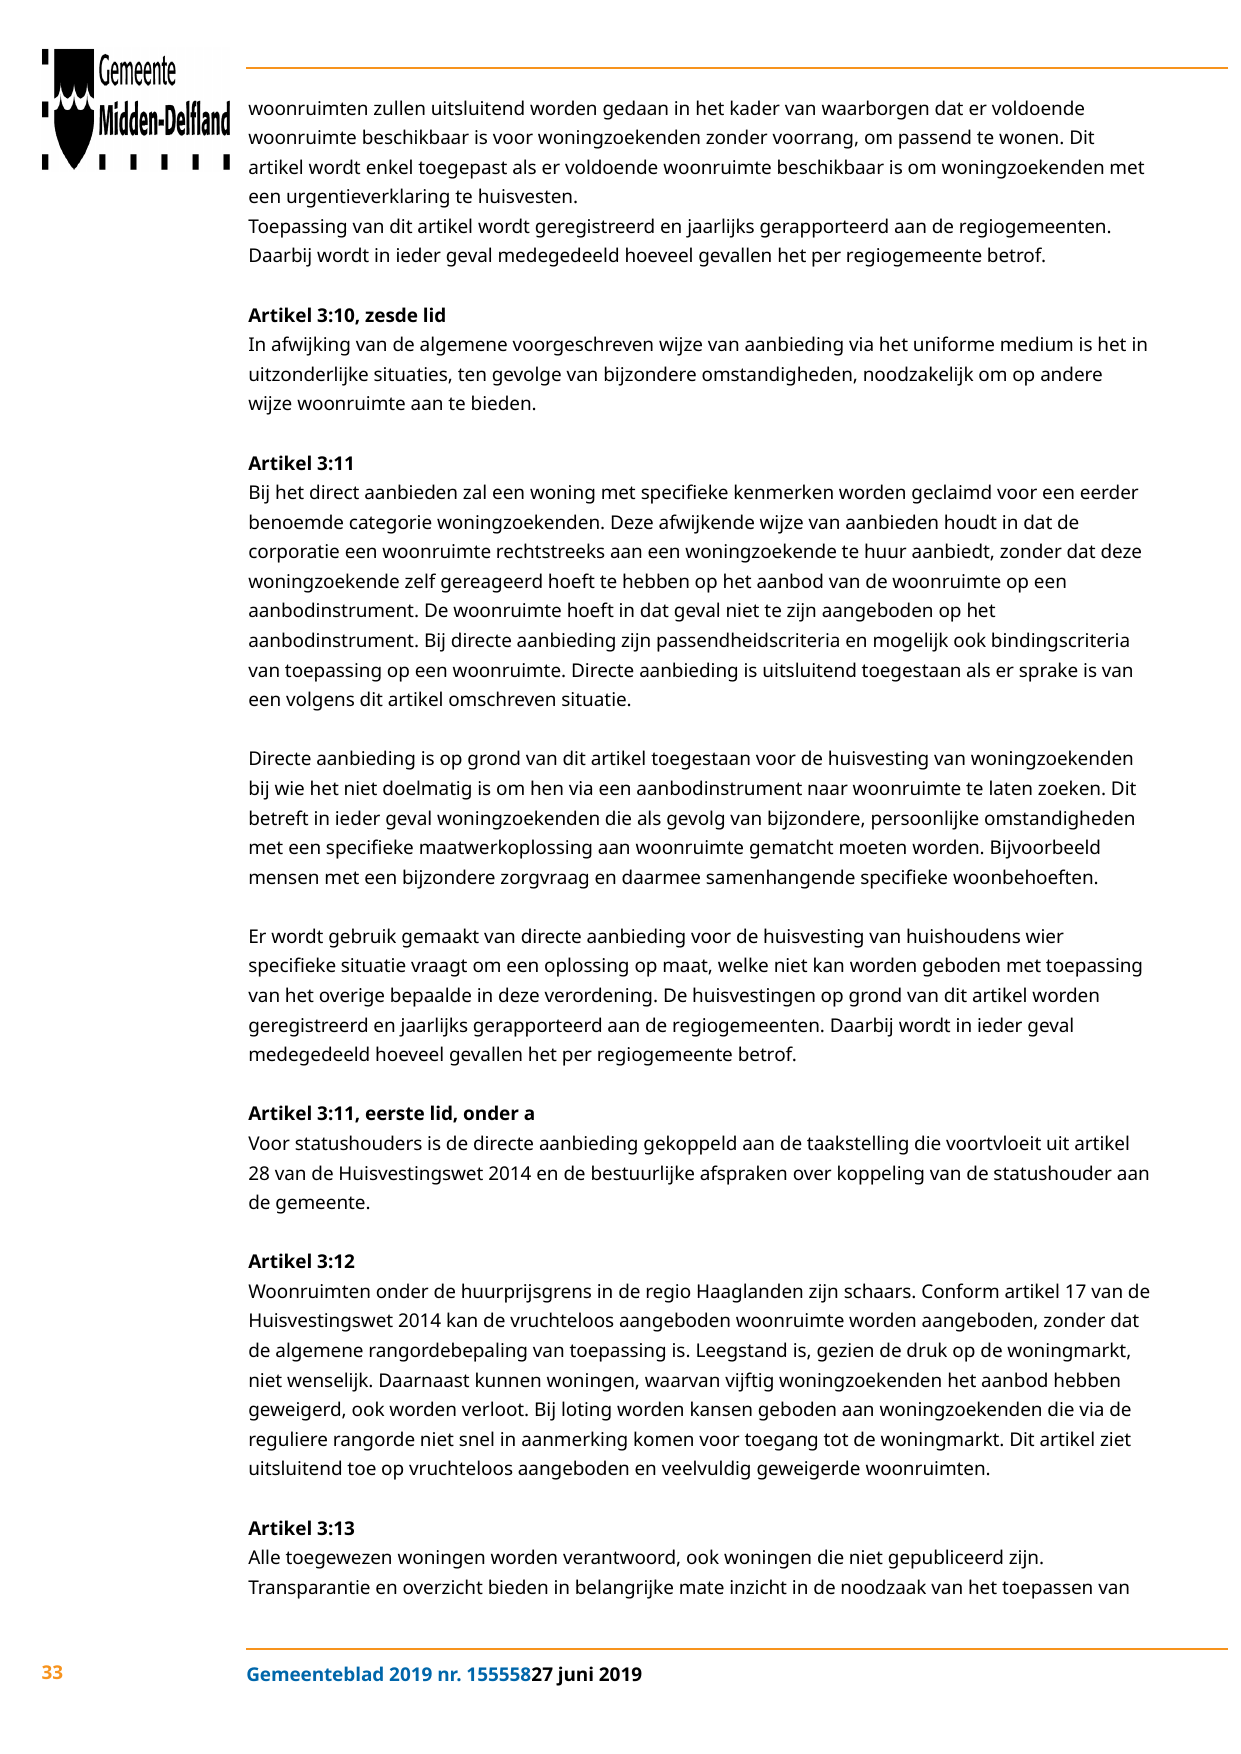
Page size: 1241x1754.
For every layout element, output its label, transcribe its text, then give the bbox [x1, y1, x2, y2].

text Artikel 3:12 [248, 1248, 1152, 1274]
text In afwijking van de algemene voorgeschreven wijze van aanbieding via het uniforme medium is het in uitzonderlijke situaties, ten gevolge van bijzondere omstandigheden, noodzakelijk om op andere wijze woonruimte aan te bieden. [248, 331, 1152, 416]
text Voor statushouders is de directe aanbieding gekoppeld aan de taakstelling die voortvloeit uit artikel 28 van de Huisvestingswet 2014 en de bestuurlijke afspraken over koppeling van de statushouder aan de gemeente. [248, 1130, 1152, 1215]
text Artikel 3:13 [248, 1515, 1152, 1541]
picture [41, 47, 231, 172]
text woonruimten zullen uitsluitend worden gedaan in het kader van waarborgen dat er voldoende woonruimte beschikbaar is voor woningzoekenden zonder voorrang, om passend te wonen. Dit artikel wordt enkel toegepast als er voldoende woonruimte beschikbaar is om woningzoekenden met een urgentieverklaring te huisvesten. [248, 95, 1152, 209]
text Bij het direct aanbieden zal een woning met specifieke kenmerken worden geclaimd voor een eerder benoemde categorie woningzoekenden. Deze afwijkende wijze van aanbieden houdt in dat de corporatie een woonruimte rechtstreeks aan een woningzoekende te huur aanbiedt, zonder dat deze woningzoekende zelf gereageerd hoeft te hebben op het aanbod van de woonruimte op een aanbodinstrument. De woonruimte hoeft in dat geval niet te zijn aangeboden op het aanbodinstrument. Bij directe aanbieding zijn passendheidscriteria en mogelijk ook bindingscriteria van toepassing op een woonruimte. Directe aanbieding is uitsluitend toegestaan als er sprake is van een volgens dit artikel omschreven situatie. [248, 479, 1152, 712]
text Artikel 3:11 [248, 450, 1152, 476]
text Toepassing van dit artikel wordt geregistreerd en jaarlijks gerapporteerd aan de regiogemeenten. Daarbij wordt in ieder geval medegedeeld hoeveel gevallen het per regiogemeente betrof. [248, 213, 1152, 268]
text Alle toegewezen woningen worden verantwoord, ook woningen die niet gepubliceerd zijn. Transparantie en overzicht bieden in belangrijke mate inzicht in de noodzaak van het toepassen van [248, 1544, 1152, 1600]
text Artikel 3:10, zesde lid [248, 302, 1152, 328]
text Artikel 3:11, eerste lid, onder a [248, 1101, 1152, 1126]
text Directe aanbieding is op grond van dit artikel toegestaan voor de huisvesting van woningzoekenden bij wie het niet doelmatig is om hen via een aanbodinstrument naar woonruimte te laten zoeken. Dit betreft in ieder geval woningzoekenden die als gevolg van bijzondere, persoonlijke omstandigheden met een specifieke maatwerkoplossing aan woonruimte gematcht moeten worden. Bijvoorbeeld mensen met een bijzondere zorgvraag en daarmee samenhangende specifieke woonbehoeften. [248, 746, 1152, 890]
text Woonruimten onder de huurprijsgrens in de regio Haaglanden zijn schaars. Conform artikel 17 van de Huisvestingswet 2014 kan de vruchteloos aangeboden woonruimte worden aangeboden, zonder dat de algemene rangordebepaling van toepassing is. Leegstand is, gezien de druk op de woningmarkt, niet wenselijk. Daarnaast kunnen woningen, waarvan vijftig woningzoekenden het aanbod hebben geweigerd, ook worden verloot. Bij loting worden kansen geboden aan woningzoekenden die via de reguliere rangorde niet snel in aanmerking komen voor toegang tot de woningmarkt. Dit artikel ziet uitsluitend toe op vruchteloos aangeboden en veelvuldig geweigerde woonruimten. [248, 1278, 1152, 1481]
text Er wordt gebruik gemaakt van directe aanbieding voor de huisvesting van huishoudens wier specifieke situatie vraagt om een oplossing op maat, welke niet kan worden geboden met toepassing van het overige bepaalde in deze verordening. De huisvestingen op grond van dit artikel worden geregistreerd en jaarlijks gerapporteerd aan de regiogemeenten. Daarbij wordt in ieder geval medegedeeld hoeveel gevallen het per regiogemeente betrof. [248, 923, 1152, 1067]
